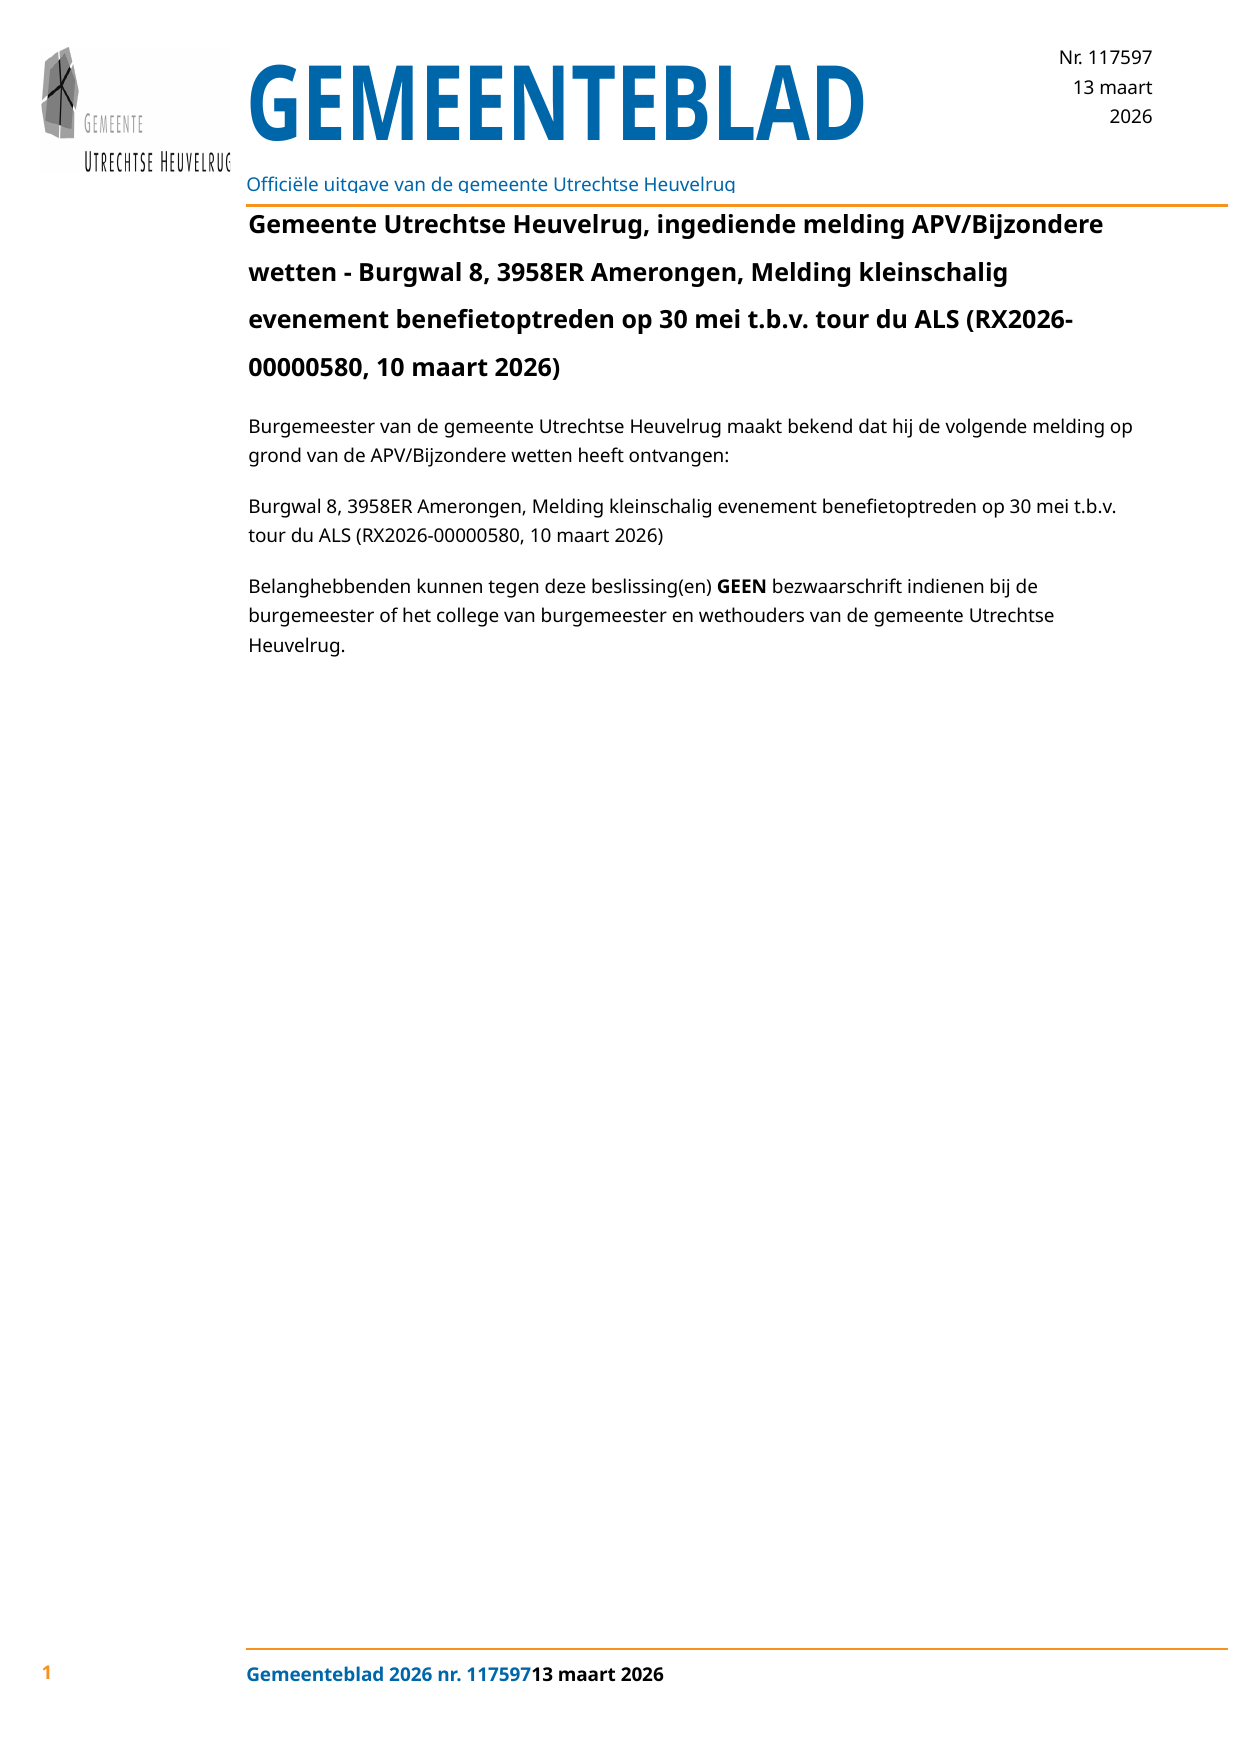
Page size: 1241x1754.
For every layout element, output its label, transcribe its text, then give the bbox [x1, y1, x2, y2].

text Burgemeester van de gemeente Utrechtse Heuvelrug maakt bekend dat hij de volgende melding op grond van de APV/Bijzondere wetten heeft ontvangen: [248, 413, 1152, 468]
text Belanghebbenden kunnen tegen deze beslissing(en) GEEN bezwaarschrift indienen bij de burgemeester of het college van burgemeester en wethouders van de gemeente Utrechtse Heuvelrug. [248, 573, 1152, 658]
text Burgwal 8, 3958ER Amerongen, Melding kleinschalig evenement benefietoptreden op 30 mei t.b.v. tour du ALS (RX2026-00000580, 10 maart 2026) [248, 493, 1152, 548]
text Gemeente Utrechtse Heuvelrug, ingediende melding APV/Bijzondere wetten - Burgwal 8, 3958ER Amerongen, Melding kleinschalig evenement benefietoptreden op 30 mei t.b.v. tour du ALS (RX2026-00000580, 10 maart 2026) [248, 207, 1152, 384]
picture [41, 47, 231, 172]
